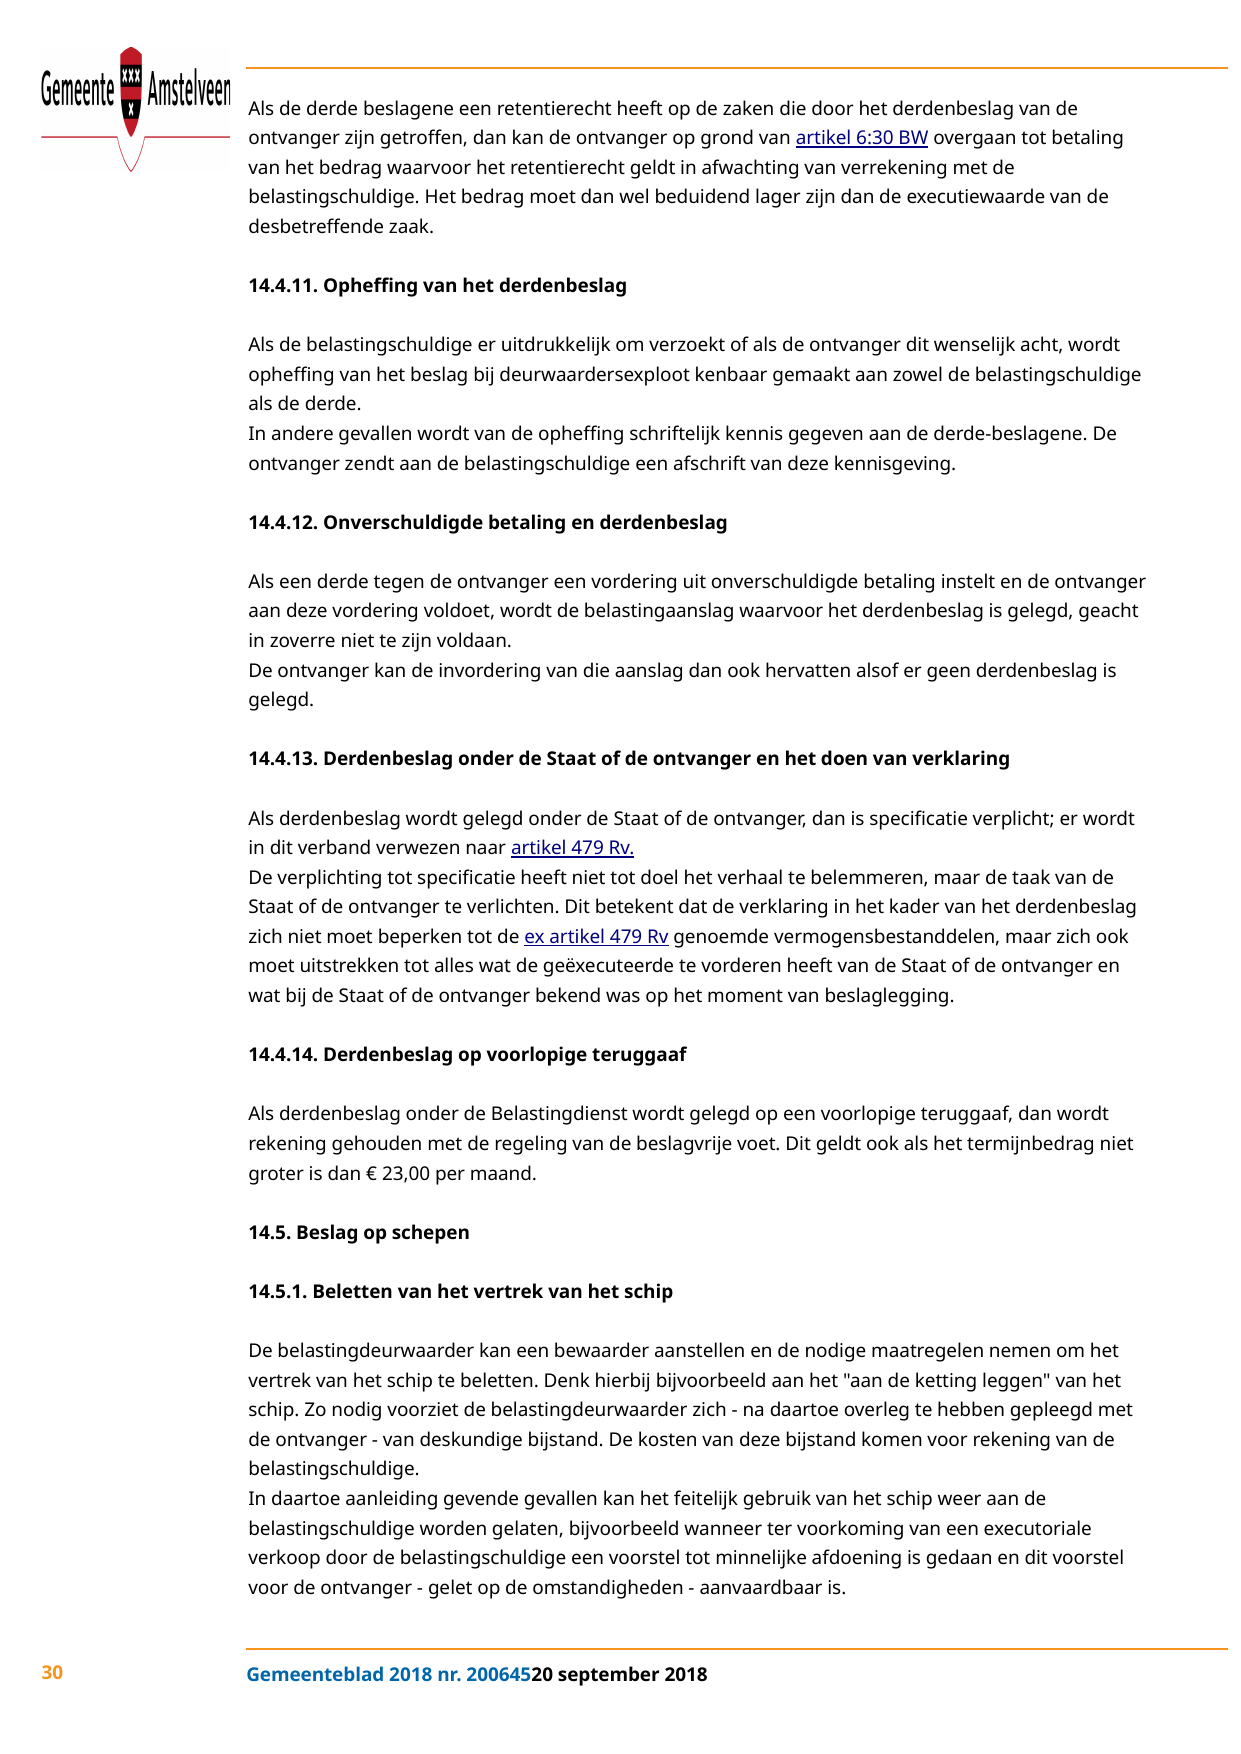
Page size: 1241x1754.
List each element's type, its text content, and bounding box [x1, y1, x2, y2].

text 14.4.14. Derdenbeslag op voorlopige teruggaaf [248, 1041, 1152, 1067]
text De verplichting tot specificatie heeft niet tot doel het verhaal te belemmeren, maar de taak van de Staat of de ontvanger te verlichten. Dit betekent dat de verklaring in het kader van het derdenbeslag zich niet moet beperken tot de ex artikel 479 Rv genoemde vermogensbestanddelen, maar zich ook moet uitstrekken tot alles wat de geëxecuteerde te vorderen heeft van de Staat of de ontvanger en wat bij de Staat of de ontvanger bekend was op het moment van beslaglegging. [248, 864, 1152, 1008]
text Als de belastingschuldige er uitdrukkelijk om verzoekt of als de ontvanger dit wenselijk acht, wordt opheffing van het beslag bij deurwaardersexploot kenbaar gemaakt aan zowel de belastingschuldige als de derde. [248, 331, 1152, 416]
text In daartoe aanleiding gevende gevallen kan het feitelijk gebruik van het schip weer aan de belastingschuldige worden gelaten, bijvoorbeeld wanneer ter voorkoming van een executoriale verkoop door de belastingschuldige een voorstel tot minnelijke afdoening is gedaan en dit voorstel voor de ontvanger - gelet op de omstandigheden - aanvaardbaar is. [248, 1485, 1152, 1600]
text In andere gevallen wordt van de opheffing schriftelijk kennis gegeven aan de derde-beslagene. De ontvanger zendt aan de belastingschuldige een afschrift van deze kennisgeving. [248, 420, 1152, 476]
text De ontvanger kan de invordering van die aanslag dan ook hervatten alsof er geen derdenbeslag is gelegd. [248, 657, 1152, 712]
text 14.4.11. Opheffing van het derdenbeslag [248, 272, 1152, 298]
text De belastingdeurwaarder kan een bewaarder aanstellen en de nodige maatregelen nemen om het vertrek van het schip te beletten. Denk hierbij bijvoorbeeld aan het "aan de ketting leggen" van het schip. Zo nodig voorziet de belastingdeurwaarder zich - na daartoe overleg te hebben gepleegd met de ontvanger - van deskundige bijstand. De kosten van deze bijstand komen voor rekening van de belastingschuldige. [248, 1337, 1152, 1481]
text Als de derde beslagene een retentierecht heeft op de zaken die door het derdenbeslag van de ontvanger zijn getroffen, dan kan de ontvanger op grond van artikel 6:30 BW overgaan tot betaling van het bedrag waarvoor het retentierecht geldt in afwachting van verrekening met de belastingschuldige. Het bedrag moet dan wel beduidend lager zijn dan de executiewaarde van de desbetreffende zaak. [248, 95, 1152, 239]
text Als derdenbeslag wordt gelegd onder de Staat of de ontvanger, dan is specificatie verplicht; er wordt in dit verband verwezen naar artikel 479 Rv. [248, 805, 1152, 860]
text 14.5. Beslag op schepen [248, 1219, 1152, 1245]
text 14.4.12. Onverschuldigde betaling en derdenbeslag [248, 509, 1152, 535]
text Als een derde tegen de ontvanger een vordering uit onverschuldigde betaling instelt en de ontvanger aan deze vordering voldoet, wordt de belastingaanslag waarvoor het derdenbeslag is gelegd, geacht in zoverre niet te zijn voldaan. [248, 568, 1152, 653]
text Als derdenbeslag onder de Belastingdienst wordt gelegd op een voorlopige teruggaaf, dan wordt rekening gehouden met de regeling van de beslagvrije voet. Dit geldt ook als het termijnbedrag niet groter is dan € 23,00 per maand. [248, 1101, 1152, 1186]
text 14.4.13. Derdenbeslag onder de Staat of de ontvanger en het doen van verklaring [248, 746, 1152, 771]
picture [41, 47, 231, 172]
text 14.5.1. Beletten van het vertrek van het schip [248, 1278, 1152, 1304]
